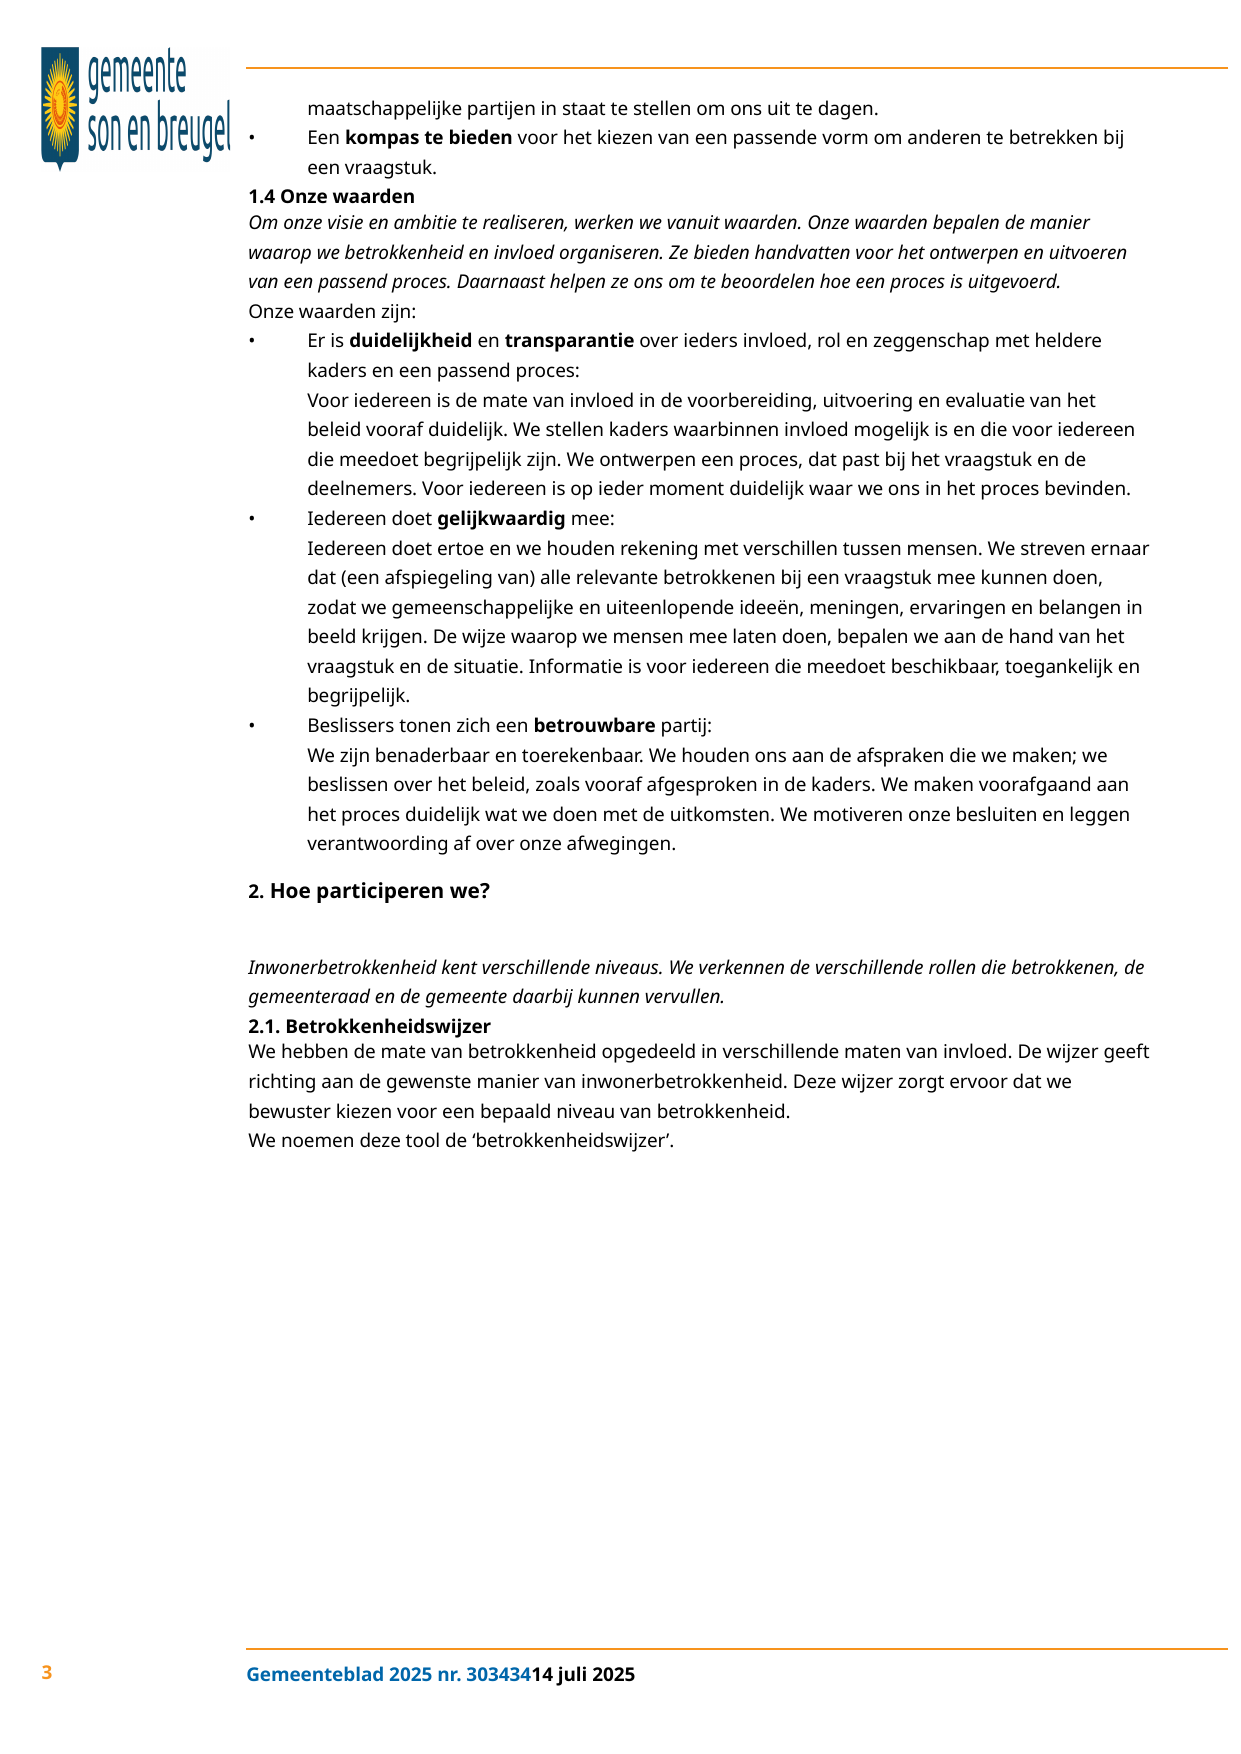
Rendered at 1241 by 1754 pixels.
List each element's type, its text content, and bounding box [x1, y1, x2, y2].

text Onze waarden zijn: [248, 298, 1152, 324]
list maatschappelijke partijen in staat te stellen om ons uit te dagen. [248, 95, 1152, 121]
text We noemen deze tool de ‘betrokkenheidswijzer’. [248, 1127, 1152, 1153]
list Beslissers tonen zich een betrouwbare partij: [248, 712, 1152, 738]
text Om onze visie en ambitie te realiseren, werken we vanuit waarden. Onze waarden bepalen de manier waarop we betrokkenheid en invloed organiseren. Ze bieden handvatten voor het ontwerpen en uitvoeren van een passend proces. Daarnaast helpen ze ons om te beoordelen hoe een proces is uitgevoerd. [248, 209, 1152, 294]
list We zijn benaderbaar en toerekenbaar. We houden ons aan de afspraken die we maken; we beslissen over het beleid, zoals vooraf afgesproken in de kaders. We maken voorafgaand aan het proces duidelijk wat we doen met de uitkomsten. We motiveren onze besluiten en leggen verantwoording af over onze afwegingen. [248, 742, 1152, 856]
list Iedereen doet gelijkwaardig mee: [248, 505, 1152, 531]
list Voor iedereen is de mate van invloed in de voorbereiding, uitvoering en evaluatie van het beleid vooraf duidelijk. We stellen kaders waarbinnen invloed mogelijk is en die voor iedereen die meedoet begrijpelijk zijn. We ontwerpen een proces, dat past bij het vraagstuk en de deelnemers. Voor iedereen is op ieder moment duidelijk waar we ons in het proces bevinden. [248, 387, 1152, 501]
text 1.4 Onze waarden [248, 183, 1152, 209]
text We hebben de mate van betrokkenheid opgedeeld in verschillende maten van invloed. De wijzer geeft richting aan de gewenste manier van inwonerbetrokkenheid. Deze wijzer zorgt ervoor dat we bewuster kiezen voor een bepaald niveau van betrokkenheid. [248, 1039, 1152, 1124]
picture [41, 47, 231, 172]
list Een kompas te bieden voor het kiezen van een passende vorm om anderen te betrekken bij een vraagstuk. [248, 124, 1152, 180]
list Iedereen doet ertoe en we houden rekening met verschillen tussen mensen. We streven ernaar dat (een afspiegeling van) alle relevante betrokkenen bij een vraagstuk mee kunnen doen, zodat we gemeenschappelijke en uiteenlopende ideeën, meningen, ervaringen en belangen in beeld krijgen. De wijze waarop we mensen mee laten doen, bepalen we aan de hand van het vraagstuk en de situatie. Informatie is voor iedereen die meedoet beschikbaar, toegankelijk en begrijpelijk. [248, 535, 1152, 708]
text Inwonerbetrokkenheid kent verschillende niveaus. We verkennen de verschillende rollen die betrokkenen, de gemeenteraad en de gemeente daarbij kunnen vervullen. [248, 954, 1152, 1009]
list Er is duidelijkheid en transparantie over ieders invloed, rol en zeggenschap met heldere kaders en een passend proces: [248, 328, 1152, 383]
text 2. Hoe participeren we? [248, 876, 1152, 904]
text 2.1. Betrokkenheidswijzer [248, 1013, 1152, 1039]
